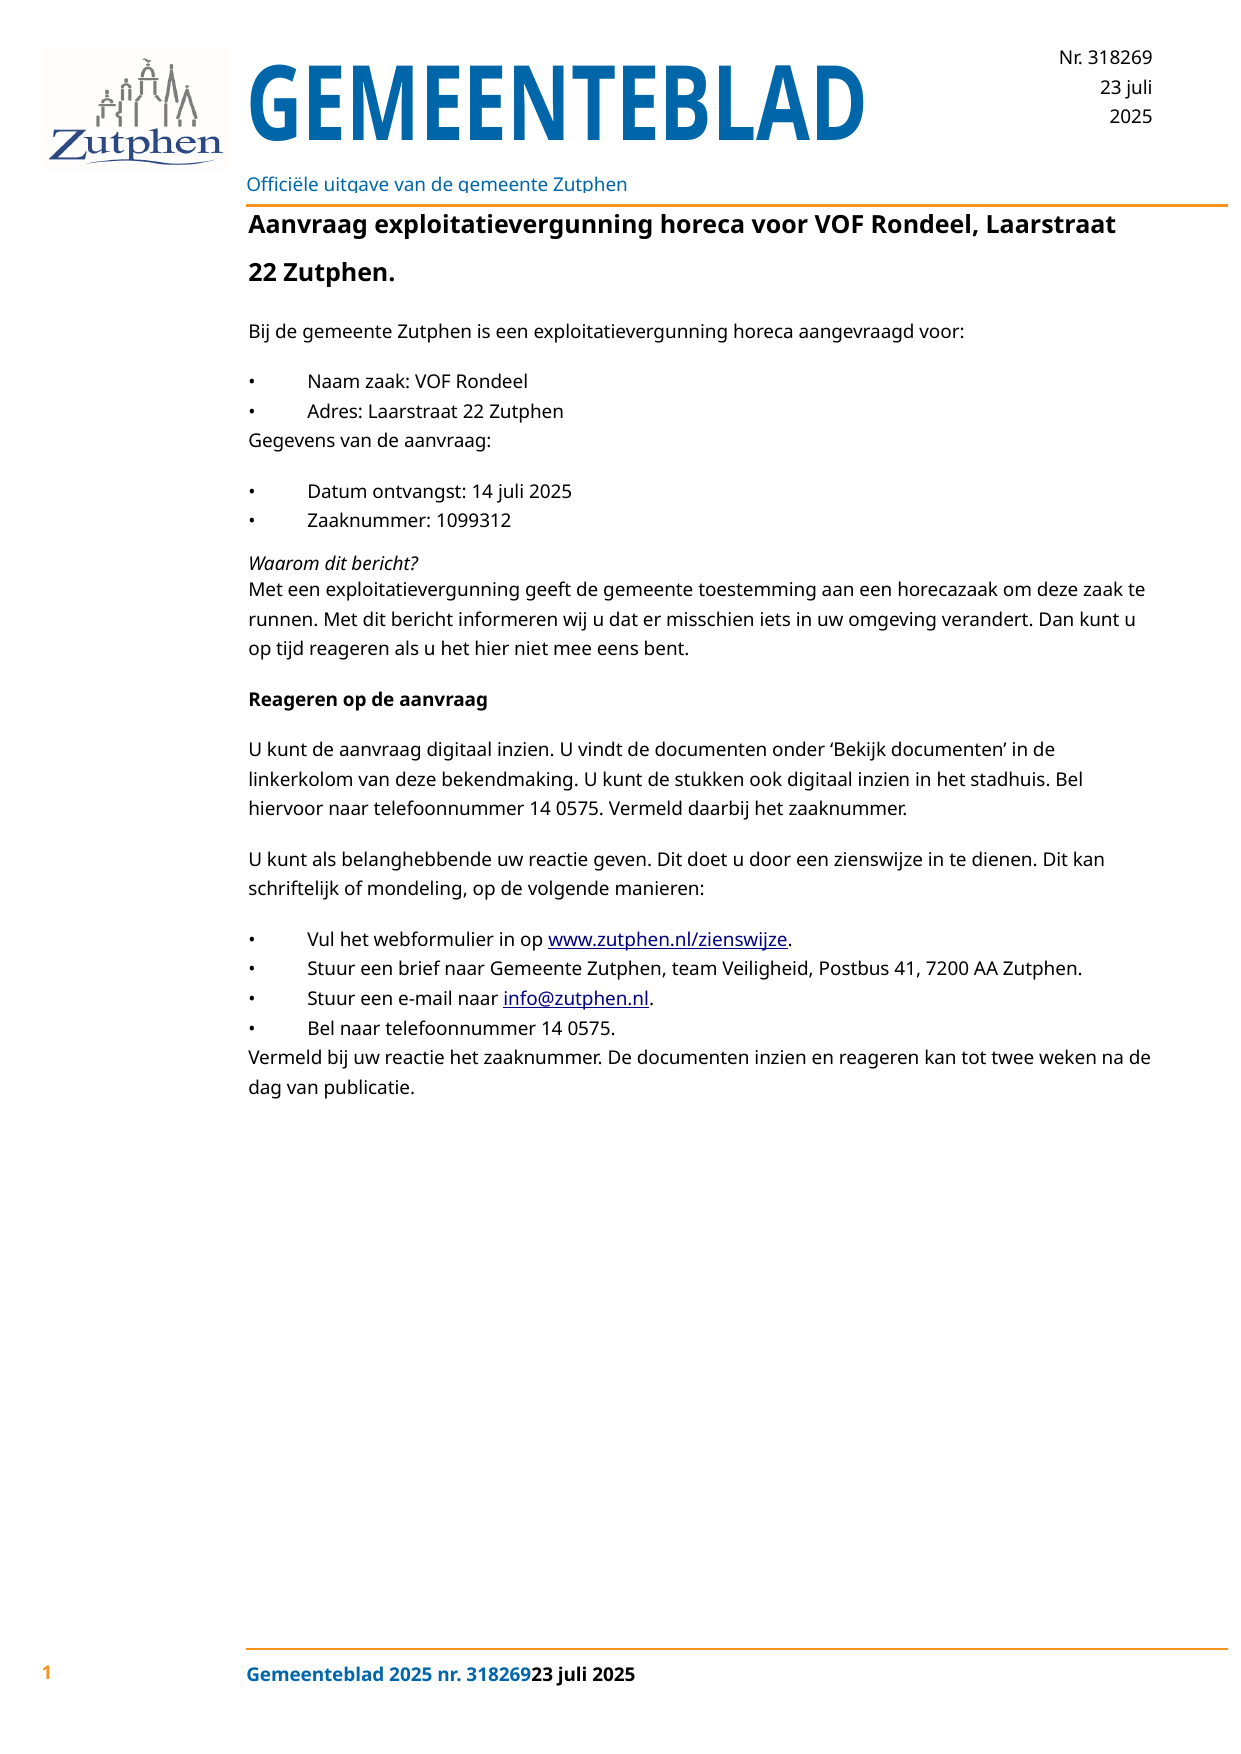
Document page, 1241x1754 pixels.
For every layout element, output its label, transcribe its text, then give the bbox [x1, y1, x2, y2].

list Stuur een e-mail naar info@zutphen.nl. [248, 985, 1152, 1011]
text Aanvraag exploitatievergunning horeca voor VOF Rondeel, Laarstraat 22 Zutphen. [248, 207, 1152, 288]
text Gegevens van de aanvraag: [248, 427, 1152, 453]
list Stuur een brief naar Gemeente Zutphen, team Veiligheid, Postbus 41, 7200 AA Zutphen. [248, 956, 1152, 981]
text Met een exploitatievergunning geeft de gemeente toestemming aan een horecazaak om deze zaak te runnen. Met dit bericht informeren wij u dat er misschien iets in uw omgeving verandert. Dan kunt u op tijd reageren als u het hier niet mee eens bent. [248, 576, 1152, 661]
text Bij de gemeente Zutphen is een exploitatievergunning horeca aangevraagd voor: [248, 318, 1152, 344]
text U kunt de aanvraag digitaal inzien. U vindt de documenten onder ‘Bekijk documenten’ in de linkerkolom van deze bekendmaking. U kunt de stukken ook digitaal inzien in het stadhuis. Bel hiervoor naar telefoonnummer 14 0575. Vermeld daarbij het zaaknummer. [248, 736, 1152, 821]
list Vul het webformulier in op www.zutphen.nl/zienswijze. [248, 926, 1152, 952]
picture [41, 47, 231, 172]
list Datum ontvangst: 14 juli 2025 [248, 478, 1152, 504]
text Waarom dit bericht? [248, 551, 1152, 576]
list Zaaknummer: 1099312 [248, 507, 1152, 533]
list Adres: Laarstraat 22 Zutphen [248, 398, 1152, 424]
text U kunt als belanghebbende uw reactie geven. Dit doet u door een zienswijze in te dienen. Dit kan schriftelijk of mondeling, op de volgende manieren: [248, 846, 1152, 901]
text Reageren op de aanvraag [248, 686, 1152, 712]
list Naam zaak: VOF Rondeel [248, 368, 1152, 394]
list Bel naar telefoonnummer 14 0575. [248, 1015, 1152, 1040]
text Vermeld bij uw reactie het zaaknummer. De documenten inzien en reageren kan tot twee weken na de dag van publicatie. [248, 1044, 1152, 1099]
